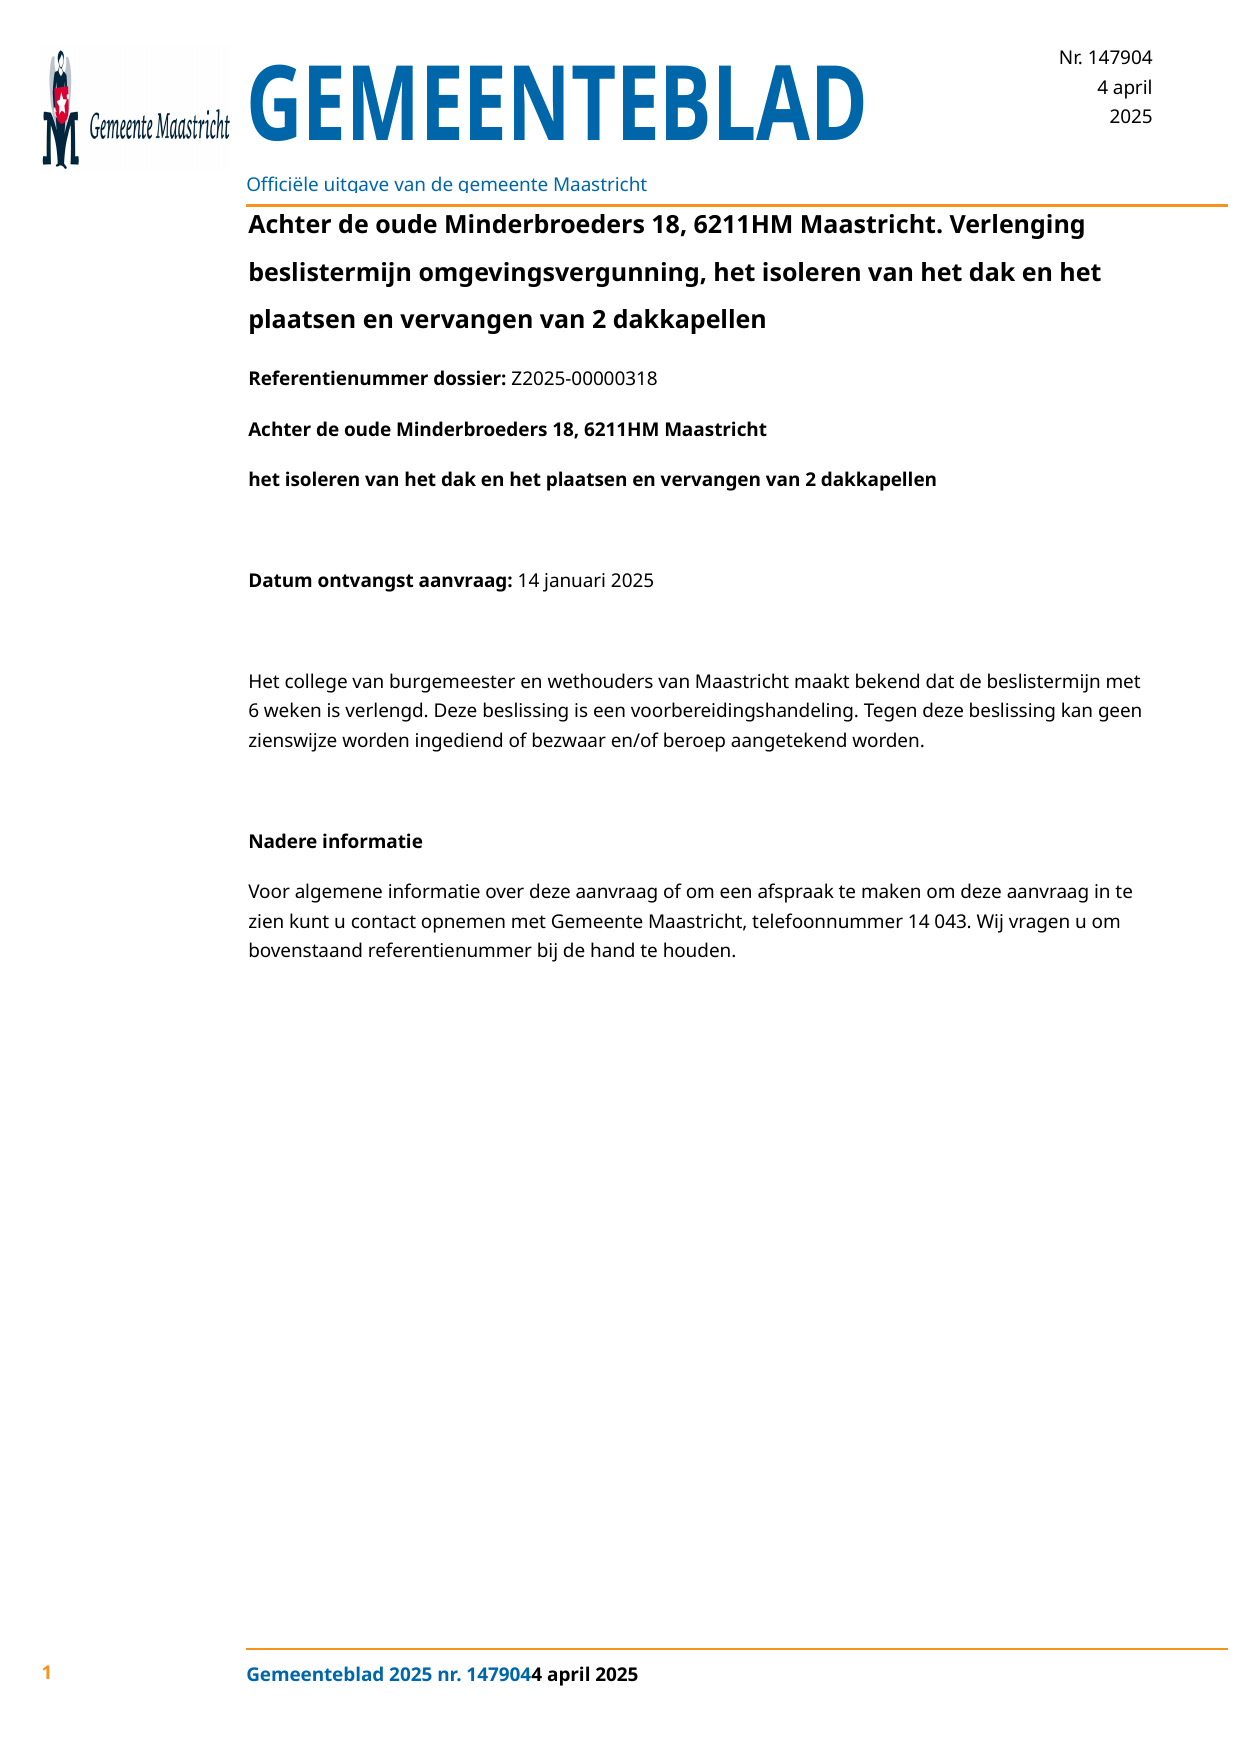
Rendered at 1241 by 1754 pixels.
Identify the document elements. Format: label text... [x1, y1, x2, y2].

text Achter de oude Minderbroeders 18, 6211HM Maastricht [248, 416, 1152, 442]
picture [41, 47, 231, 172]
text het isoleren van het dak en het plaatsen en vervangen van 2 dakkapellen [248, 466, 1152, 492]
text Datum ontvangst aanvraag: 14 januari 2025 [248, 567, 1152, 593]
text Voor algemene informatie over deze aanvraag of om een afspraak te maken om deze aanvraag in te zien kunt u contact opnemen met Gemeente Maastricht, telefoonnummer 14 043. Wij vragen u om bovenstaand referentienummer bij de hand te houden. [248, 878, 1152, 963]
text Achter de oude Minderbroeders 18, 6211HM Maastricht. Verlenging beslistermijn omgevingsvergunning, het isoleren van het dak en het plaatsen en vervangen van 2 dakkapellen [248, 207, 1152, 336]
text Het college van burgemeester en wethouders van Maastricht maakt bekend dat de beslistermijn met 6 weken is verlengd. Deze beslissing is een voorbereidingshandeling. Tegen deze beslissing kan geen zienswijze worden ingediend of bezwaar en/of beroep aangetekend worden. [248, 668, 1152, 753]
text Referentienummer dossier: Z2025-00000318 [248, 366, 1152, 391]
text Nadere informatie [248, 828, 1152, 854]
